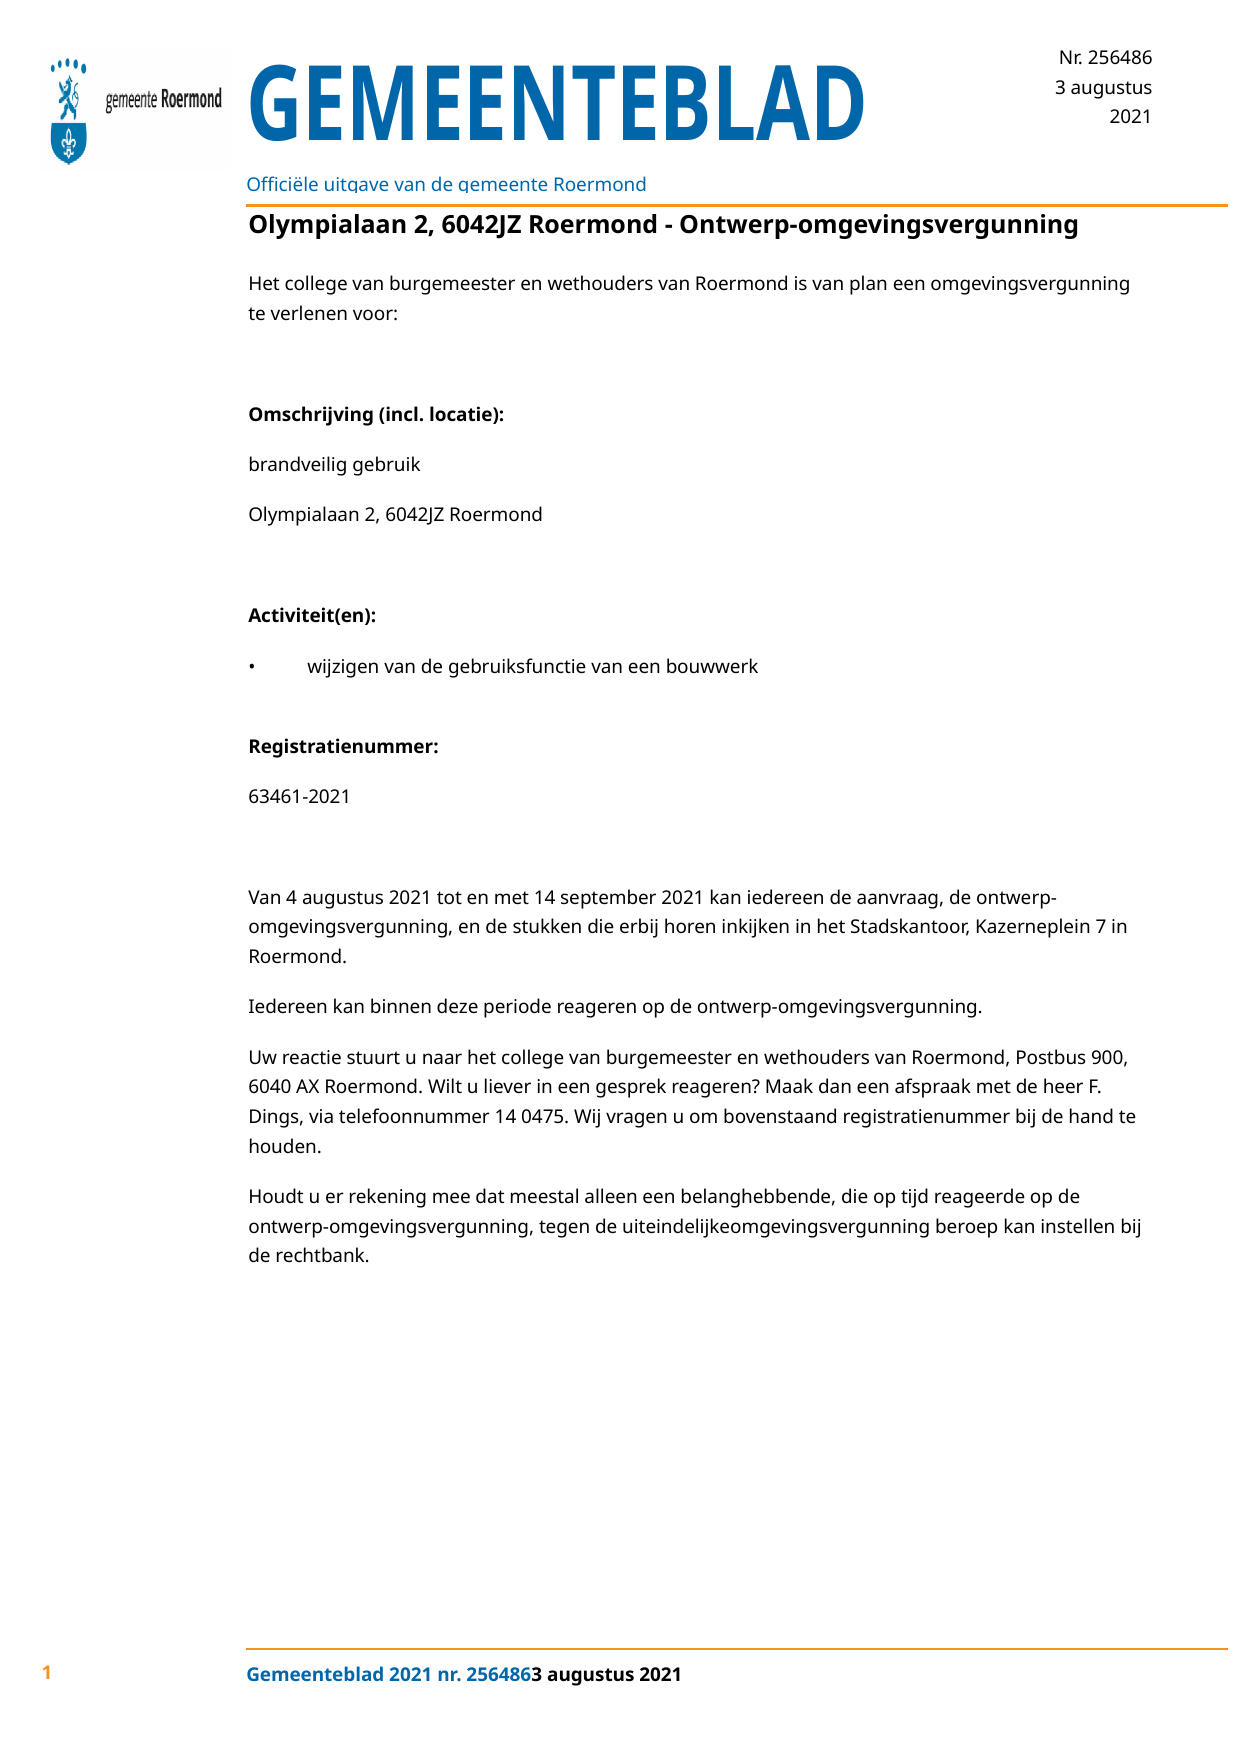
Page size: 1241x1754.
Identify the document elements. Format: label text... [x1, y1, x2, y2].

text Omschrijving (incl. locatie): [248, 401, 1152, 426]
text 63461-2021 [248, 783, 1152, 809]
text Van 4 augustus 2021 tot en met 14 september 2021 kan iedereen de aanvraag, de ontwerp-omgevingsvergunning, en de stukken die erbij horen inkijken in het Stadskantoor, Kazerneplein 7 in Roermond. [248, 884, 1152, 969]
list wijzigen van de gebruiksfunctie van een bouwwerk [248, 653, 1152, 678]
text Olympialaan 2, 6042JZ Roermond - Ontwerp-omgevingsvergunning [248, 207, 1152, 241]
text Houdt u er rekening mee dat meestal alleen een belanghebbende, die op tijd reageerde op de ontwerp-omgevingsvergunning, tegen de uiteindelijkeomgevingsvergunning beroep kan instellen bij de rechtbank. [248, 1183, 1152, 1268]
text brandveilig gebruik [248, 451, 1152, 477]
text Uw reactie stuurt u naar het college van burgemeester en wethouders van Roermond, Postbus 900, 6040 AX Roermond. Wilt u liever in een gesprek reageren? Maak dan een afspraak met de heer F. Dings, via telefoonnummer 14 0475. Wij vragen u om bovenstaand registratienummer bij de hand te houden. [248, 1044, 1152, 1158]
picture [41, 47, 231, 172]
text Olympialaan 2, 6042JZ Roermond [248, 502, 1152, 527]
text Registratienummer: [248, 733, 1152, 758]
text Activiteit(en): [248, 602, 1152, 628]
text Het college van burgemeester en wethouders van Roermond is van plan een omgevingsvergunning te verlenen voor: [248, 270, 1152, 326]
text Iedereen kan binnen deze periode reageren op de ontwerp-omgevingsvergunning. [248, 994, 1152, 1019]
